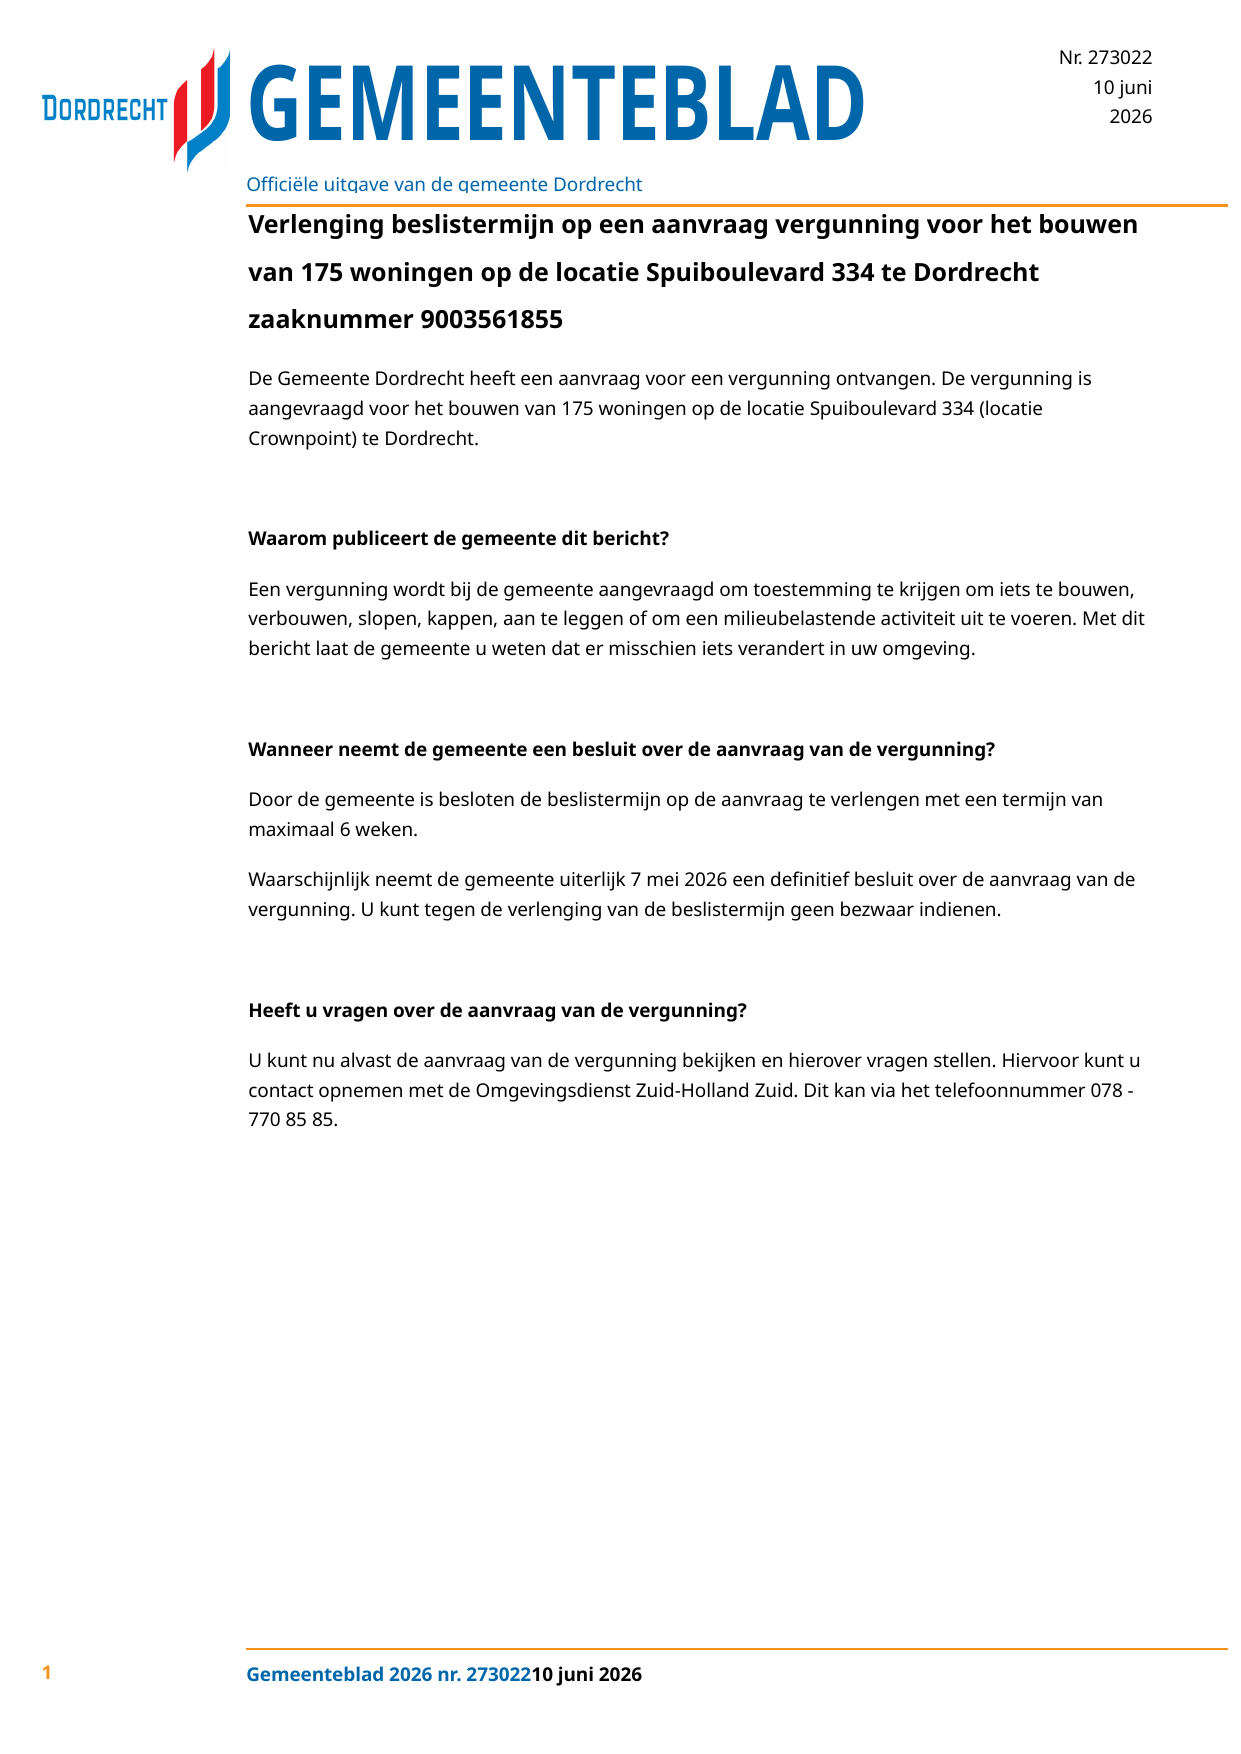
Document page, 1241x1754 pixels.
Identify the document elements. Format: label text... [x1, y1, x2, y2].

text Een vergunning wordt bij de gemeente aangevraagd om toestemming te krijgen om iets te bouwen, verbouwen, slopen, kappen, aan te leggen of om een milieubelastende activiteit uit te voeren. Met dit bericht laat de gemeente u weten dat er misschien iets verandert in uw omgeving. [248, 576, 1152, 661]
text Waarom publiceert de gemeente dit bericht? [248, 526, 1152, 551]
text Wanneer neemt de gemeente een besluit over de aanvraag van de vergunning? [248, 736, 1152, 762]
text Door de gemeente is besloten de beslistermijn op de aanvraag te verlengen met een termijn van maximaal 6 weken. [248, 786, 1152, 842]
picture [41, 47, 231, 172]
text Heeft u vragen over de aanvraag van de vergunning? [248, 997, 1152, 1022]
text Waarschijnlijk neemt de gemeente uiterlijk 7 mei 2026 een definitief besluit over de aanvraag van de vergunning. U kunt tegen de verlenging van de beslistermijn geen bezwaar indienen. [248, 866, 1152, 922]
text De Gemeente Dordrecht heeft een aanvraag voor een vergunning ontvangen. De vergunning is aangevraagd voor het bouwen van 175 woningen op de locatie Spuiboulevard 334 (locatie Crownpoint) te Dordrecht. [248, 366, 1152, 450]
text Verlenging beslistermijn op een aanvraag vergunning voor het bouwen van 175 woningen op de locatie Spuiboulevard 334 te Dordrecht zaaknummer 9003561855 [248, 207, 1152, 336]
text U kunt nu alvast de aanvraag van de vergunning bekijken en hierover vragen stellen. Hiervoor kunt u contact opnemen met de Omgevingsdienst Zuid-Holland Zuid. Dit kan via het telefoonnummer 078 - 770 85 85. [248, 1047, 1152, 1132]
